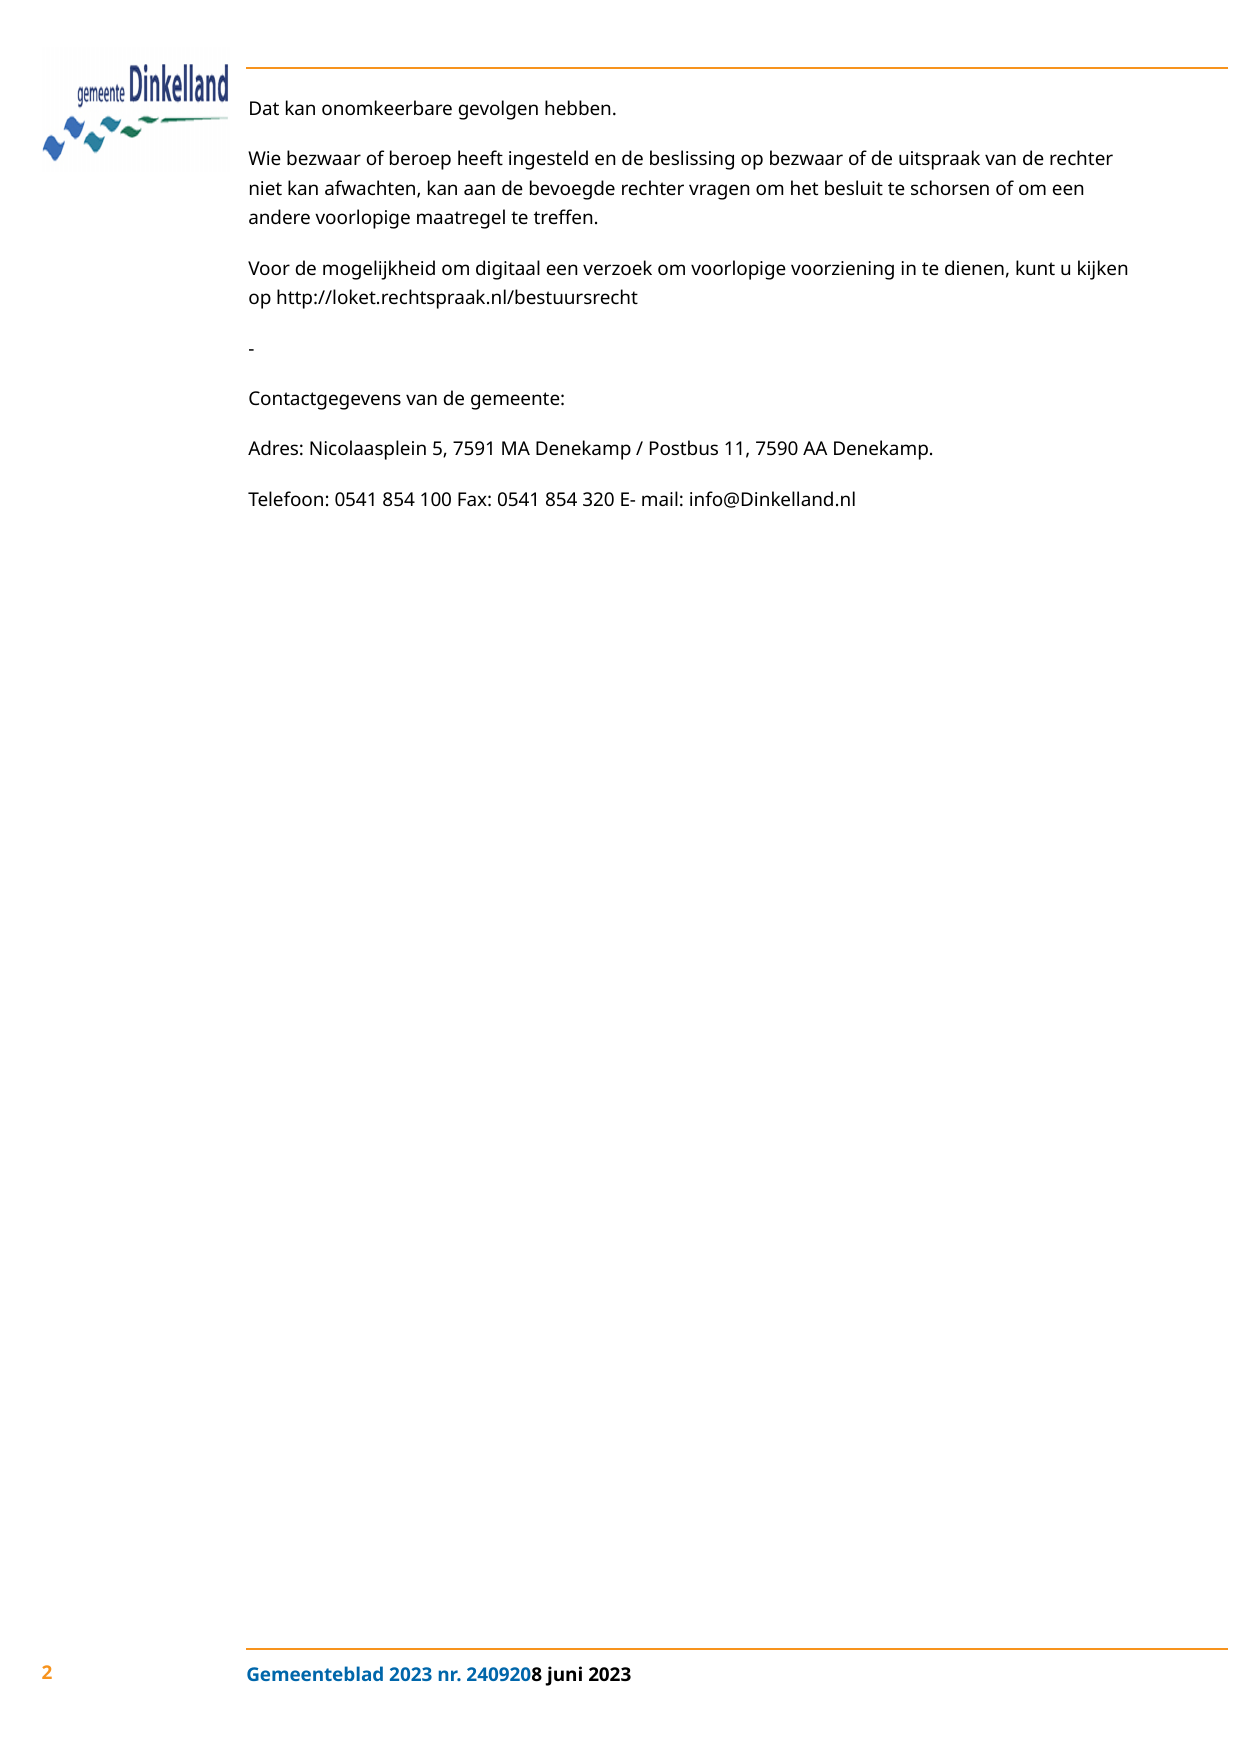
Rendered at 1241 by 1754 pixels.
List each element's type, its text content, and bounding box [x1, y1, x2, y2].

text Wie bezwaar of beroep heeft ingesteld en de beslissing op bezwaar of de uitspraak van de rechter niet kan afwachten, kan aan de bevoegde rechter vragen om het besluit te schorsen of om een andere voorlopige maatregel te treffen. [248, 145, 1152, 230]
text Contactgegevens van de gemeente: [248, 385, 1152, 411]
text Telefoon: 0541 854 100 Fax: 0541 854 320 E- mail: info@Dinkelland.nl [248, 486, 1152, 512]
text - [248, 335, 1152, 361]
picture [41, 47, 231, 172]
text Dat kan onomkeerbare gevolgen hebben. [248, 95, 1152, 121]
text Voor de mogelijkheid om digitaal een verzoek om voorlopige voorziening in te dienen, kunt u kijken op http://loket.rechtspraak.nl/bestuursrecht [248, 255, 1152, 310]
text Adres: Nicolaasplein 5, 7591 MA Denekamp / Postbus 11, 7590 AA Denekamp. [248, 436, 1152, 461]
